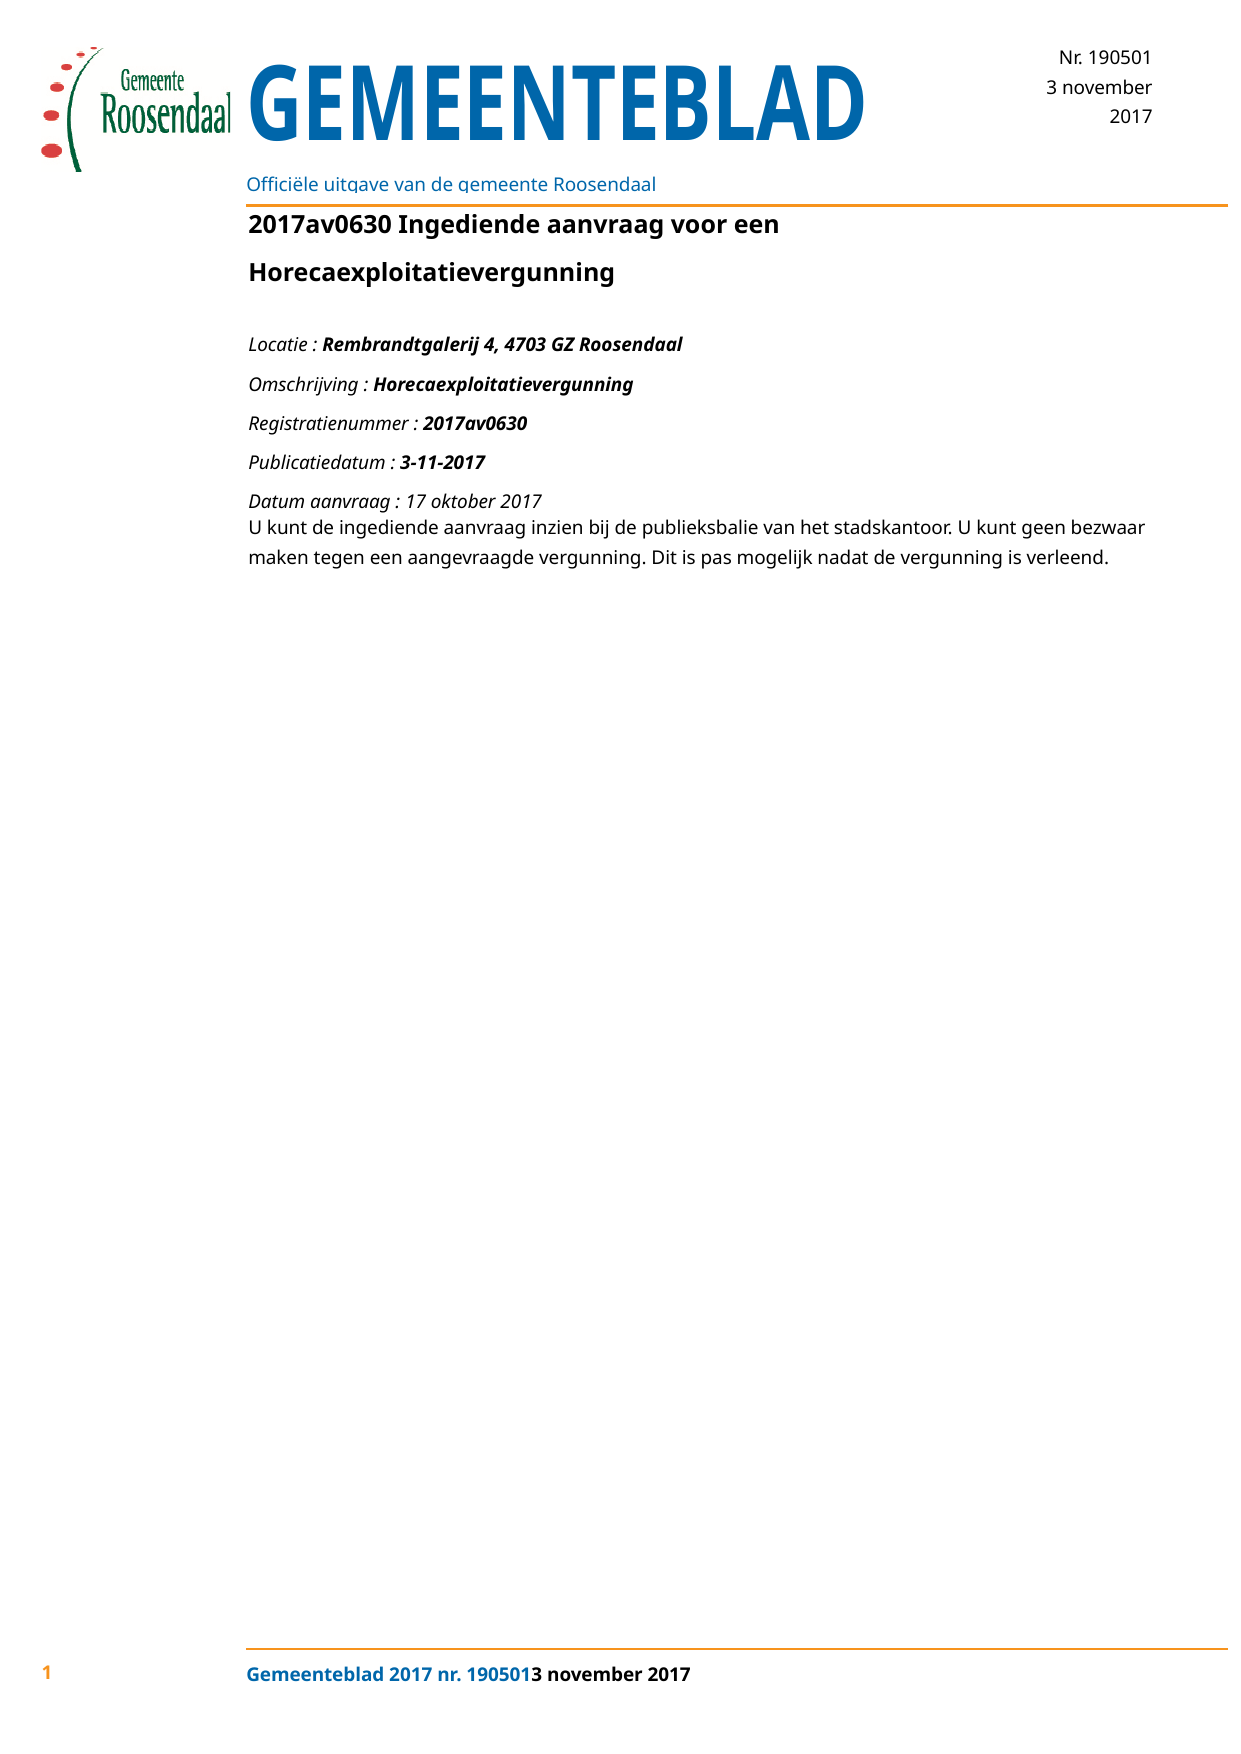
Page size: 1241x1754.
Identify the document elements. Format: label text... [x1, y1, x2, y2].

picture [41, 47, 231, 172]
text Publicatiedatum : 3-11-2017 [248, 449, 1152, 475]
text 2017av0630 Ingediende aanvraag voor een Horecaexploitatievergunning [248, 207, 1152, 288]
text Locatie : Rembrandtgalerij 4, 4703 GZ Roosendaal [248, 331, 1152, 357]
text U kunt de ingediende aanvraag inzien bij de publieksbalie van het stadskantoor. U kunt geen bezwaar maken tegen een aangevraagde vergunning. Dit is pas mogelijk nadat de vergunning is verleend. [248, 514, 1152, 569]
text Omschrijving : Horecaexploitatievergunning [248, 371, 1152, 396]
text Registratienummer : 2017av0630 [248, 410, 1152, 436]
text Datum aanvraag : 17 oktober 2017 [248, 488, 1152, 514]
